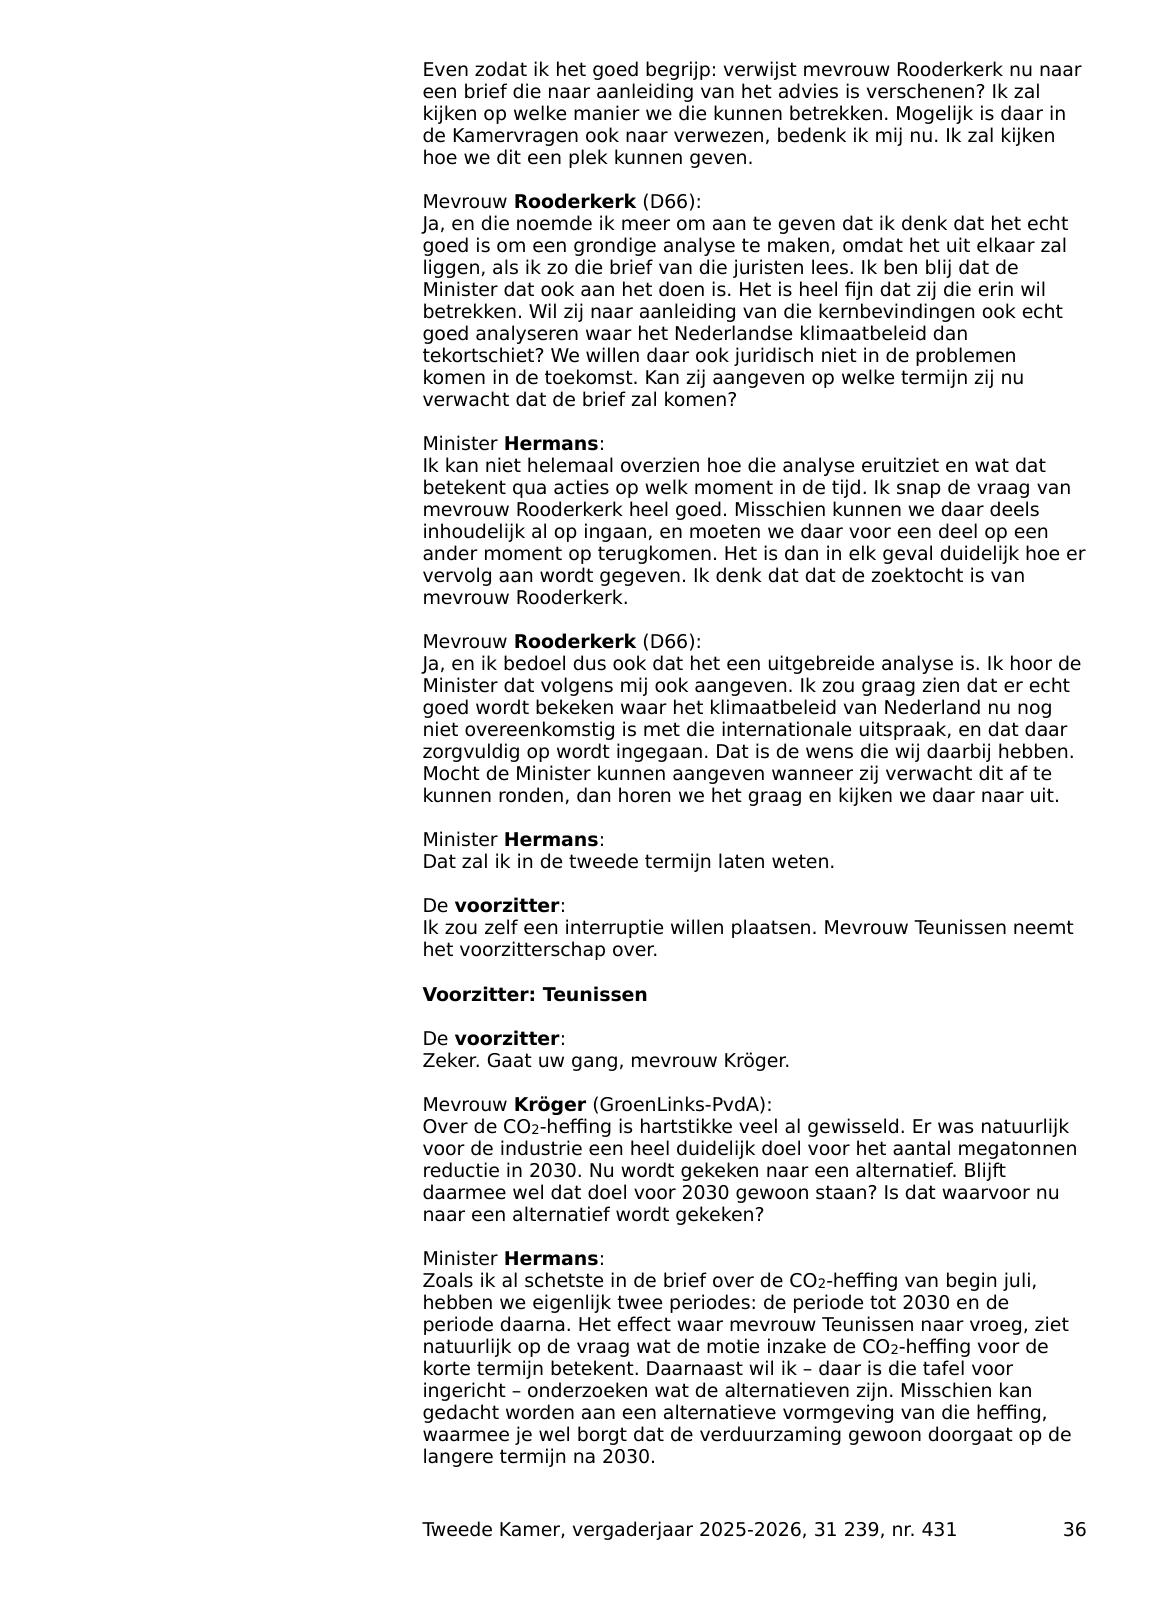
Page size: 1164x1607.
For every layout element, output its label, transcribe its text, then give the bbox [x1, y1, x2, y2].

text Ja, en ik bedoel dus ook dat het een uitgebreide analyse is. Ik hoor de Minister dat volgens mij ook aangeven. Ik zou graag zien dat er echt goed wordt bekeken waar het klimaatbeleid van Nederland nu nog niet overeenkomstig is met die internationale uitspraak, en dat daar zorgvuldig op wordt ingegaan. Dat is de wens die wij daarbij hebben. Mocht de Minister kunnen aangeven wanneer zij verwacht dit af te kunnen ronden, dan horen we het graag en kijken we daar naar uit. [422, 653, 1087, 807]
text Ik kan niet helemaal overzien hoe die analyse eruitziet en wat dat betekent qua acties op welk moment in de tijd. Ik snap de vraag van mevrouw Rooderkerk heel goed. Misschien kunnen we daar deels inhoudelijk al op ingaan, en moeten we daar voor een deel op een ander moment op terugkomen. Het is dan in elk geval duidelijk hoe er vervolg aan wordt gegeven. Ik denk dat dat de zoektocht is van mevrouw Rooderkerk. [422, 455, 1087, 609]
text Mevrouw Kröger (GroenLinks-PvdA): [422, 1094, 1087, 1116]
text Mevrouw Rooderkerk (D66): [422, 191, 1087, 213]
text Mevrouw Rooderkerk (D66): [422, 631, 1087, 653]
text Even zodat ik het goed begrijp: verwijst mevrouw Rooderkerk nu naar een brief die naar aanleiding van het advies is verschenen? Ik zal kijken op welke manier we die kunnen betrekken. Mogelijk is daar in de Kamervragen ook naar verwezen, bedenk ik mij nu. Ik zal kijken hoe we dit een plek kunnen geven. [422, 59, 1087, 169]
text Ik zou zelf een interruptie willen plaatsen. Mevrouw Teunissen neemt het voorzitterschap over. [422, 917, 1087, 961]
text De voorzitter: [422, 895, 1087, 917]
text De voorzitter: [422, 1028, 1087, 1049]
text Minister Hermans: [422, 433, 1087, 455]
text Dat zal ik in de tweede termijn laten weten. [422, 851, 1087, 873]
text Zeker. Gaat uw gang, mevrouw Kröger. [422, 1049, 1087, 1072]
text Zoals ik al schetste in de brief over de CO2-heffing van begin juli, hebben we eigenlijk twee periodes: de periode tot 2030 en de periode daarna. Het effect waar mevrouw Teunissen naar vroeg, ziet natuurlijk op de vraag wat de motie inzake de CO2-heffing voor de korte termijn betekent. Daarnaast wil ik – daar is die tafel voor ingericht – onderzoeken wat de alternatieven zijn. Misschien kan gedacht worden aan een alternatieve vormgeving van die heffing, waarmee je wel borgt dat de verduurzaming gewoon doorgaat op de langere termijn na 2030. [422, 1270, 1087, 1468]
text Ja, en die noemde ik meer om aan te geven dat ik denk dat het echt goed is om een grondige analyse te maken, omdat het uit elkaar zal liggen, als ik zo die brief van die juristen lees. Ik ben blij dat de Minister dat ook aan het doen is. Het is heel fijn dat zij die erin wil betrekken. Wil zij naar aanleiding van die kernbevindingen ook echt goed analyseren waar het Nederlandse klimaatbeleid dan tekortschiet? We willen daar ook juridisch niet in de problemen komen in de toekomst. Kan zij aangeven op welke termijn zij nu verwacht dat de brief zal komen? [422, 213, 1087, 411]
text Minister Hermans: [422, 829, 1087, 851]
text Voorzitter: Teunissen [422, 983, 1087, 1005]
text Over de CO2-heffing is hartstikke veel al gewisseld. Er was natuurlijk voor de industrie een heel duidelijk doel voor het aantal megatonnen reductie in 2030. Nu wordt gekeken naar een alternatief. Blijft daarmee wel dat doel voor 2030 gewoon staan? Is dat waarvoor nu naar een alternatief wordt gekeken? [422, 1116, 1087, 1226]
text Minister Hermans: [422, 1248, 1087, 1270]
